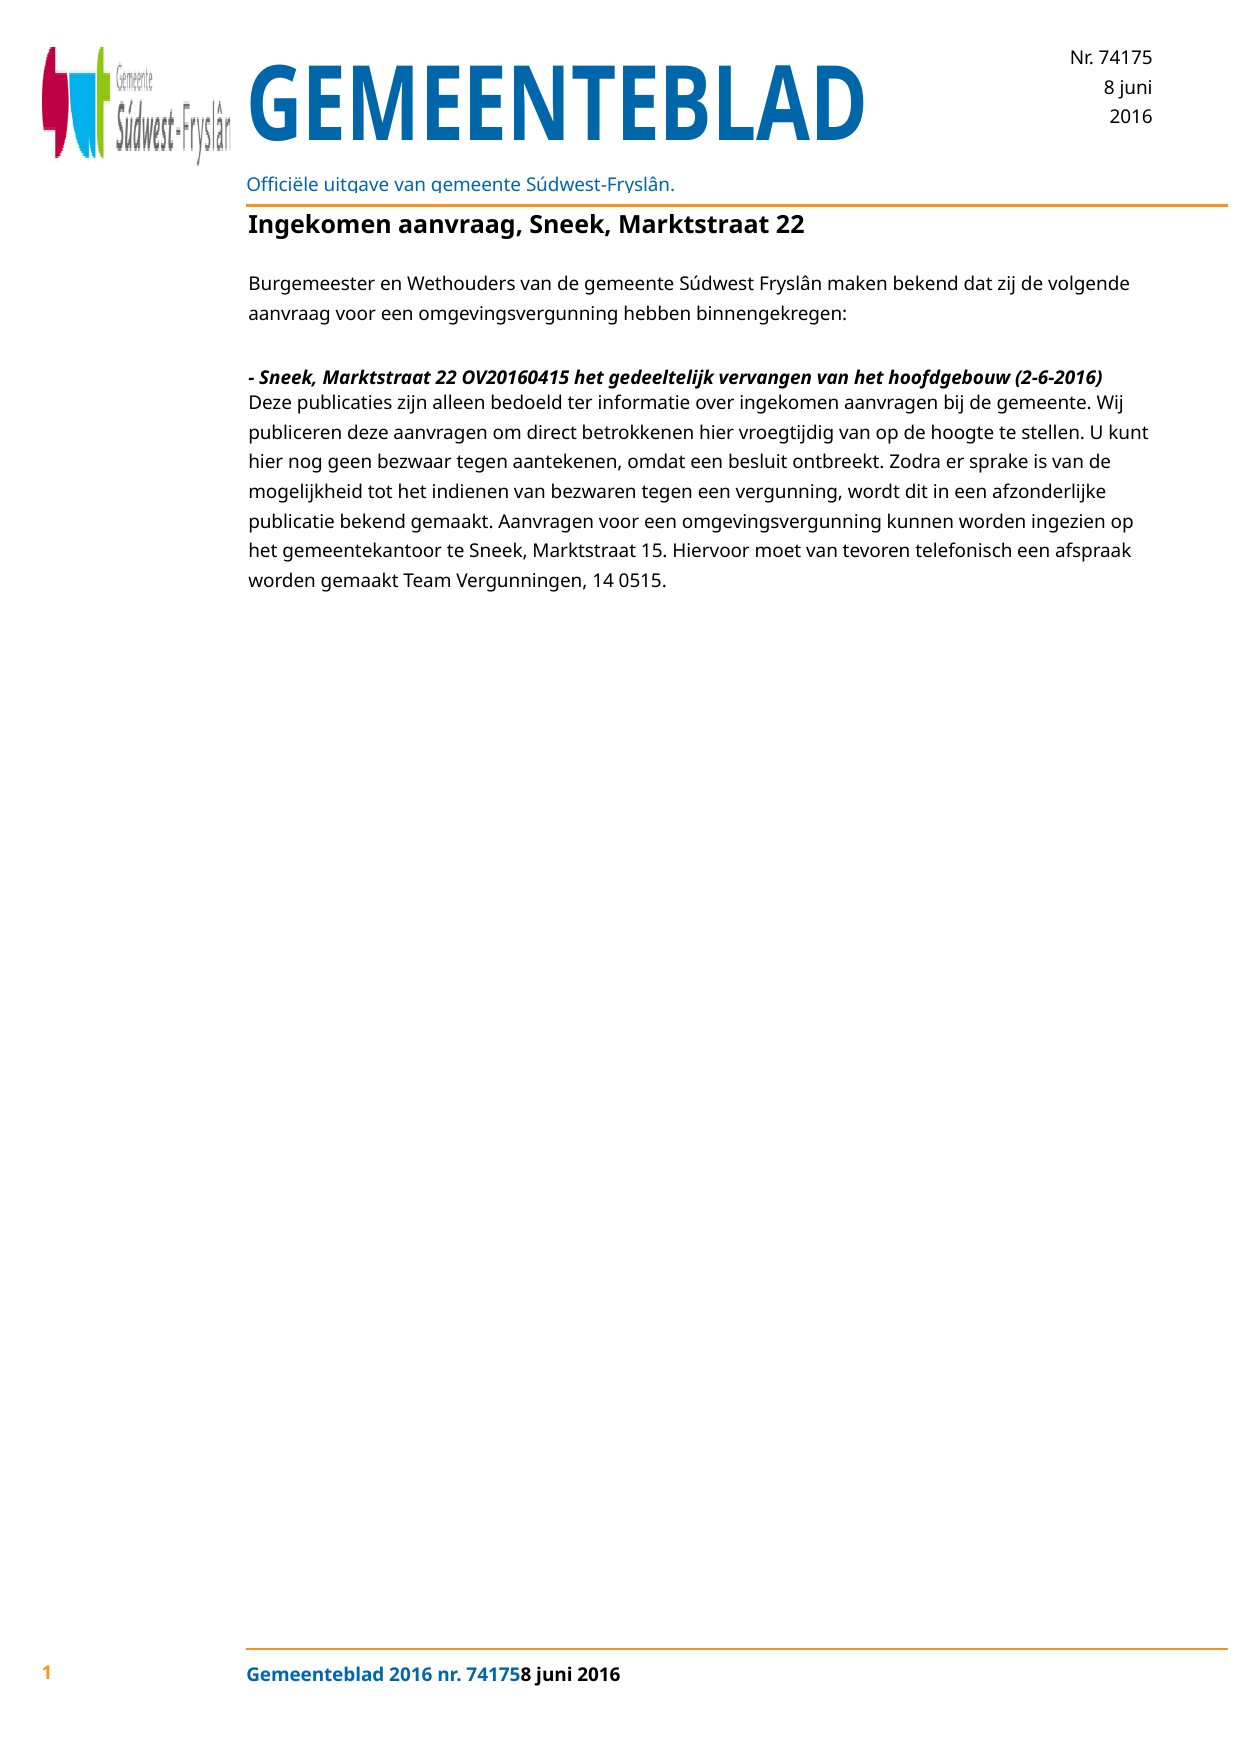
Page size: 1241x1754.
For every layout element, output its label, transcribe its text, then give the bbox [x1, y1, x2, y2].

text Burgemeester en Wethouders van de gemeente Súdwest Fryslân maken bekend dat zij de volgende aanvraag voor een omgevingsvergunning hebben binnengekregen: [248, 270, 1152, 326]
text Deze publicaties zijn alleen bedoeld ter informatie over ingekomen aanvragen bij de gemeente. Wij publiceren deze aanvragen om direct betrokkenen hier vroegtijdig van op de hoogte te stellen. U kunt hier nog geen bezwaar tegen aantekenen, omdat een besluit ontbreekt. Zodra er sprake is van de mogelijkheid tot het indienen van bezwaren tegen een vergunning, wordt dit in een afzonderlijke publicatie bekend gemaakt. Aanvragen voor een omgevingsvergunning kunnen worden ingezien op het gemeentekantoor te Sneek, Marktstraat 15. Hiervoor moet van tevoren telefonisch een afspraak worden gemaakt Team Vergunningen, 14 0515. [248, 389, 1152, 593]
text - Sneek, Marktstraat 22 OV20160415 het gedeeltelijk vervangen van het hoofdgebouw (2-6-2016) [248, 364, 1152, 389]
text Ingekomen aanvraag, Sneek, Marktstraat 22 [248, 207, 1152, 241]
picture [41, 47, 231, 172]
